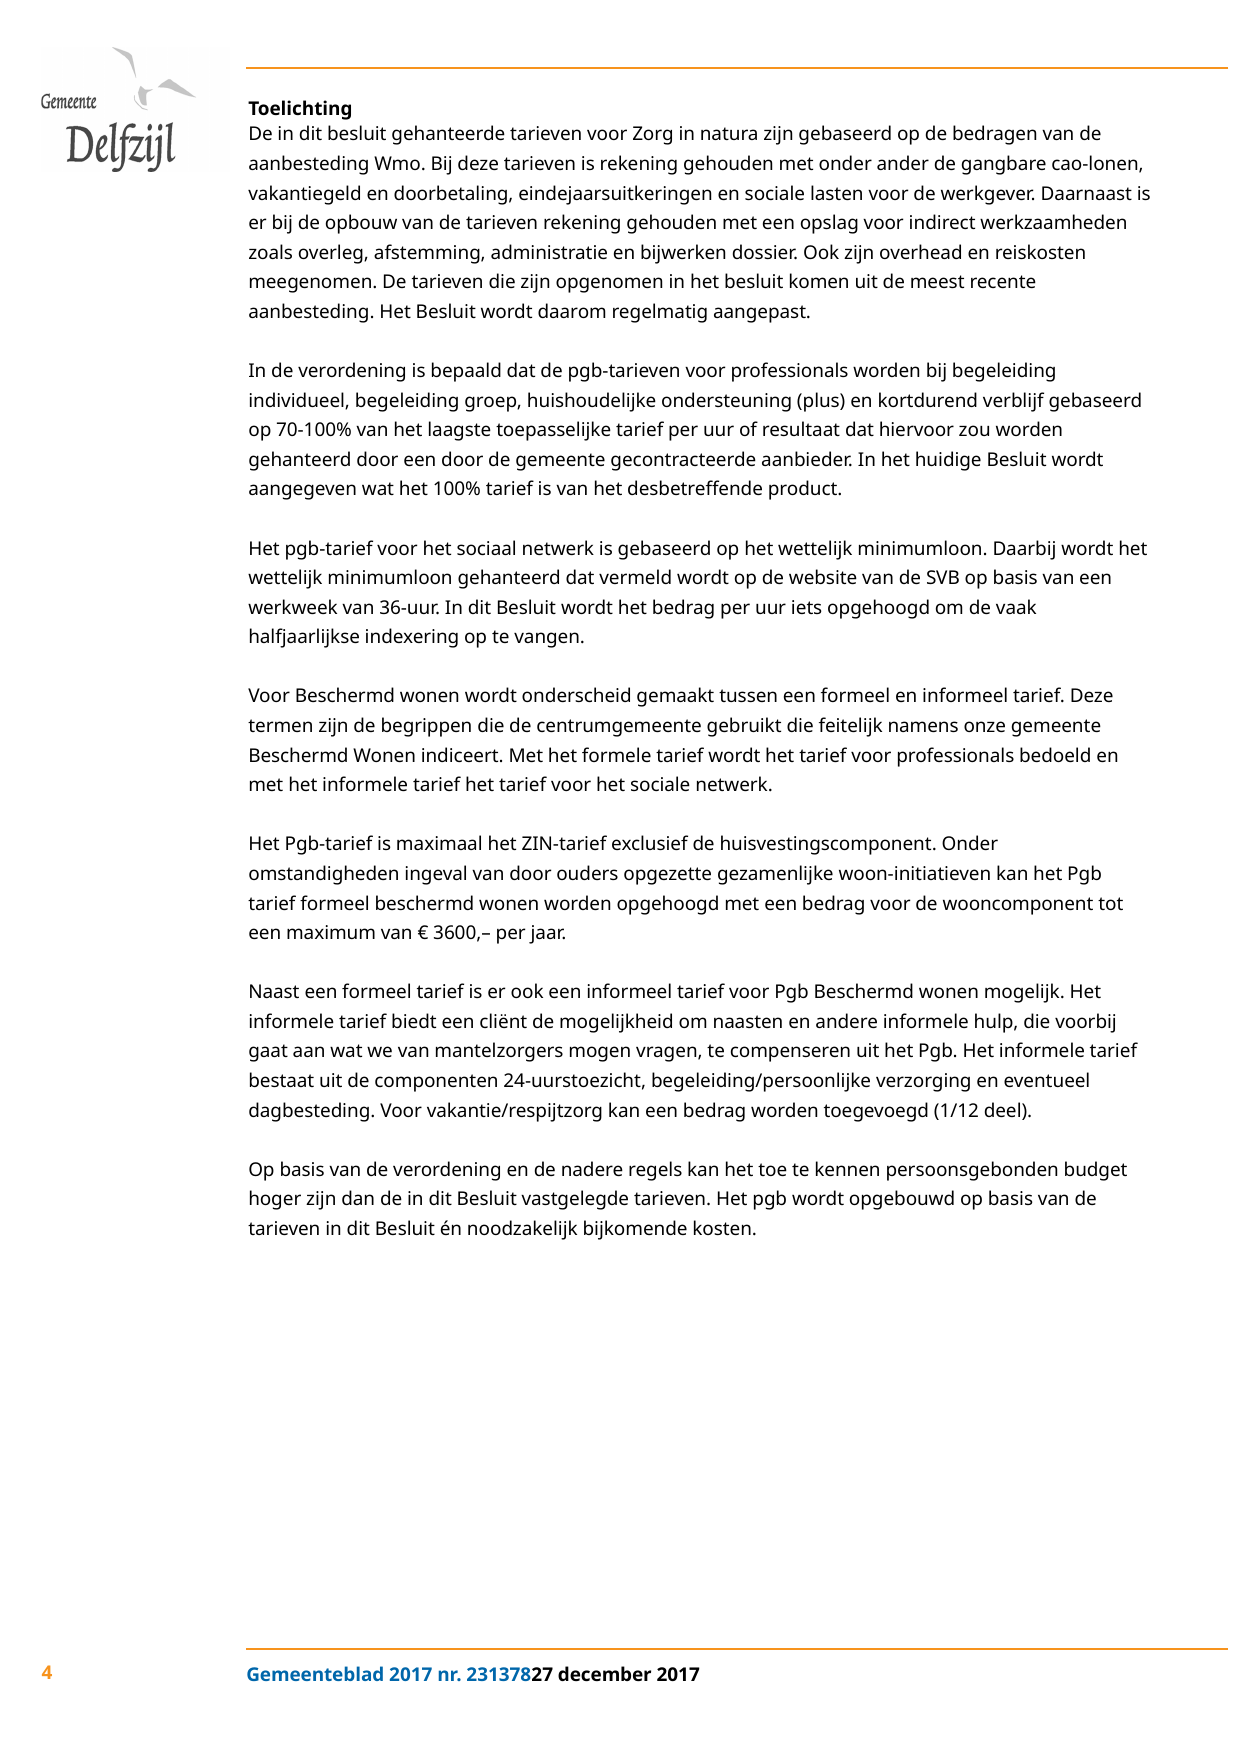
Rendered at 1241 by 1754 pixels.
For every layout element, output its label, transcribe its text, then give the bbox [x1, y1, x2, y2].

text Voor Beschermd wonen wordt onderscheid gemaakt tussen een formeel en informeel tarief. Deze termen zijn de begrippen die de centrumgemeente gebruikt die feitelijk namens onze gemeente Beschermd Wonen indiceert. Met het formele tarief wordt het tarief voor professionals bedoeld en met het informele tarief het tarief voor het sociale netwerk. [248, 683, 1152, 797]
text Toelichting [248, 95, 1152, 121]
text Op basis van de verordening en de nadere regels kan het toe te kennen persoonsgebonden budget hoger zijn dan de in dit Besluit vastgelegde tarieven. Het pgb wordt opgebouwd op basis van de tarieven in dit Besluit én noodzakelijk bijkomende kosten. [248, 1156, 1152, 1241]
text Het pgb-tarief voor het sociaal netwerk is gebaseerd op het wettelijk minimumloon. Daarbij wordt het wettelijk minimumloon gehanteerd dat vermeld wordt op de website van de SVB op basis van een werkweek van 36-uur. In dit Besluit wordt het bedrag per uur iets opgehoogd om de vaak halfjaarlijkse indexering op te vangen. [248, 535, 1152, 649]
text De in dit besluit gehanteerde tarieven voor Zorg in natura zijn gebaseerd op de bedragen van de aanbesteding Wmo. Bij deze tarieven is rekening gehouden met onder ander de gangbare cao-lonen, vakantiegeld en doorbetaling, eindejaarsuitkeringen en sociale lasten voor de werkgever. Daarnaast is er bij de opbouw van de tarieven rekening gehouden met een opslag voor indirect werkzaamheden zoals overleg, afstemming, administratie en bijwerken dossier. Ook zijn overhead en reiskosten meegenomen. De tarieven die zijn opgenomen in het besluit komen uit de meest recente aanbesteding. Het Besluit wordt daarom regelmatig aangepast. [248, 121, 1152, 324]
text In de verordening is bepaald dat de pgb-tarieven voor professionals worden bij begeleiding individueel, begeleiding groep, huishoudelijke ondersteuning (plus) en kortdurend verblijf gebaseerd op 70-100% van het laagste toepasselijke tarief per uur of resultaat dat hiervoor zou worden gehanteerd door een door de gemeente gecontracteerde aanbieder. In het huidige Besluit wordt aangegeven wat het 100% tarief is van het desbetreffende product. [248, 357, 1152, 501]
text Het Pgb-tarief is maximaal het ZIN-tarief exclusief de huisvestingscomponent. Onder omstandigheden ingeval van door ouders opgezette gezamenlijke woon-initiatieven kan het Pgb tarief formeel beschermd wonen worden opgehoogd met een bedrag voor de wooncomponent tot een maximum van € 3600,– per jaar. [248, 831, 1152, 945]
text Naast een formeel tarief is er ook een informeel tarief voor Pgb Beschermd wonen mogelijk. Het informele tarief biedt een cliënt de mogelijkheid om naasten en andere informele hulp, die voorbij gaat aan wat we van mantelzorgers mogen vragen, te compenseren uit het Pgb. Het informele tarief bestaat uit de componenten 24-uurstoezicht, begeleiding/persoonlijke verzorging en eventueel dagbesteding. Voor vakantie/respijtzorg kan een bedrag worden toegevoegd (1/12 deel). [248, 978, 1152, 1123]
picture [41, 47, 231, 172]
